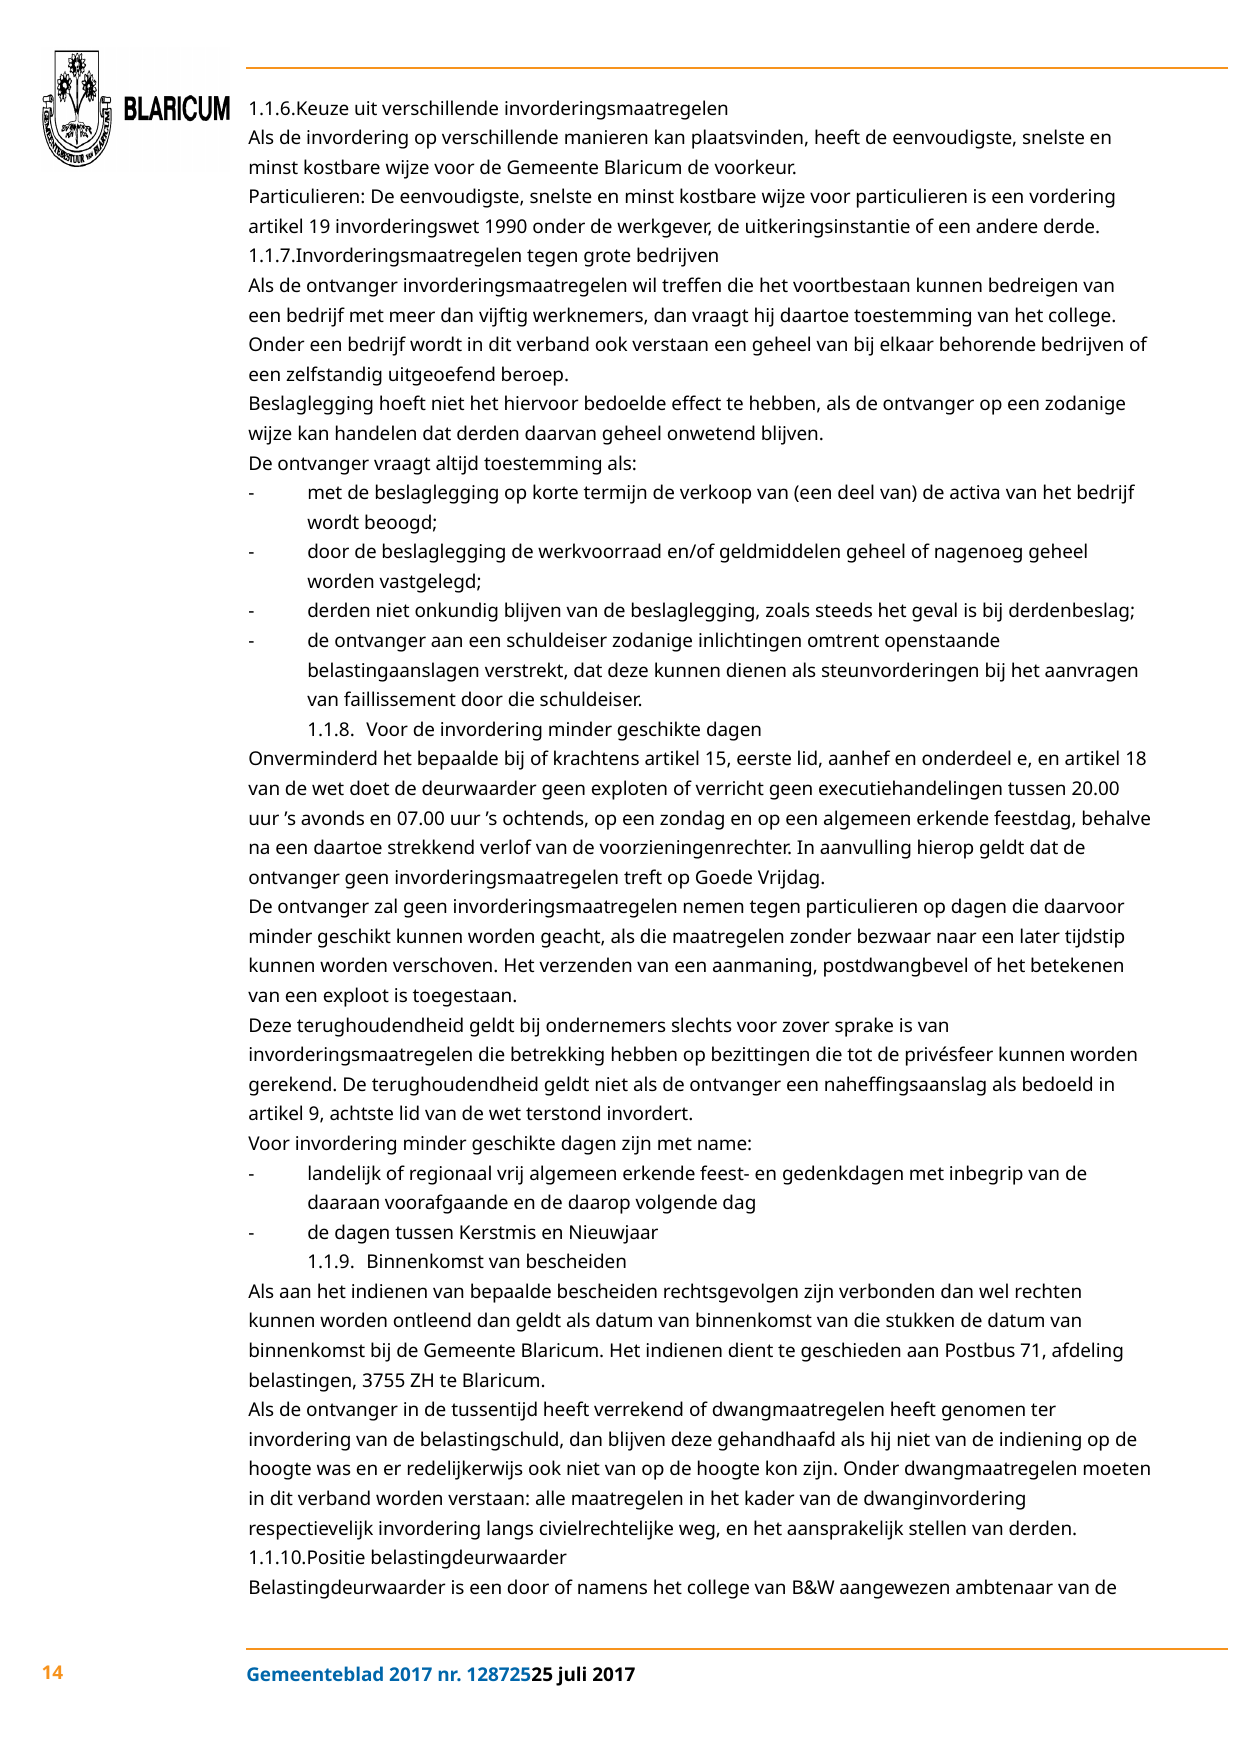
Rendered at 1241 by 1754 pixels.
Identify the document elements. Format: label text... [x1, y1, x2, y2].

text 1.1.10.Positie belastingdeurwaarder [248, 1544, 1152, 1570]
text Deze terughoudendheid geldt bij ondernemers slechts voor zover sprake is van invorderingsmaatregelen die betrekking hebben op bezittingen die tot de privésfeer kunnen worden gerekend. De terughoudendheid geldt niet als de ontvanger een naheffingsaanslag als bedoeld in artikel 9, achtste lid van de wet terstond invordert. [248, 1012, 1152, 1126]
text Particulieren: De eenvoudigste, snelste en minst kostbare wijze voor particulieren is een vordering artikel 19 invorderingswet 1990 onder de werkgever, de uitkeringsinstantie of een andere derde. [248, 183, 1152, 239]
list de ontvanger aan een schuldeiser zodanige inlichtingen omtrent openstaande belastingaanslagen verstrekt, dat deze kunnen dienen als steunvorderingen bij het aanvragen van faillissement door die schuldeiser. [248, 627, 1152, 712]
text Als de invordering op verschillende manieren kan plaatsvinden, heeft de eenvoudigste, snelste en minst kostbare wijze voor de Gemeente Blaricum de voorkeur. [248, 124, 1152, 180]
text Onverminderd het bepaalde bij of krachtens artikel 15, eerste lid, aanhef en onderdeel e, en artikel 18 van de wet doet de deurwaarder geen exploten of verricht geen executiehandelingen tussen 20.00 uur ’s avonds en 07.00 uur ’s ochtends, op een zondag en op een algemeen erkende feestdag, behalve na een daartoe strekkend verlof van de voorzieningenrechter. In aanvulling hierop geldt dat de ontvanger geen invorderingsmaatregelen treft op Goede Vrijdag. [248, 746, 1152, 890]
text Als aan het indienen van bepaalde bescheiden rechtsgevolgen zijn verbonden dan wel rechten kunnen worden ontleend dan geldt als datum van binnenkomst van die stukken de datum van binnenkomst bij de Gemeente Blaricum. Het indienen dient te geschieden aan Postbus 71, afdeling belastingen, 3755 ZH te Blaricum. [248, 1278, 1152, 1393]
list Voor de invordering minder geschikte dagen [307, 716, 1152, 742]
list met de beslaglegging op korte termijn de verkoop van (een deel van) de activa van het bedrijf wordt beoogd; [248, 479, 1152, 535]
list de dagen tussen Kerstmis en Nieuwjaar [248, 1219, 1152, 1245]
text De ontvanger zal geen invorderingsmaatregelen nemen tegen particulieren op dagen die daarvoor minder geschikt kunnen worden geacht, als die maatregelen zonder bezwaar naar een later tijdstip kunnen worden verschoven. Het verzenden van een aanmaning, postdwangbevel of het betekenen van een exploot is toegestaan. [248, 893, 1152, 1008]
text 1.1.6.Keuze uit verschillende invorderingsmaatregelen [248, 95, 1152, 121]
text De ontvanger vraagt altijd toestemming als: [248, 450, 1152, 476]
text Beslaglegging hoeft niet het hiervoor bedoelde effect te hebben, als de ontvanger op een zodanige wijze kan handelen dat derden daarvan geheel onwetend blijven. [248, 391, 1152, 446]
list Binnenkomst van bescheiden [307, 1248, 1152, 1274]
list door de beslaglegging de werkvoorraad en/of geldmiddelen geheel of nagenoeg geheel worden vastgelegd; [248, 538, 1152, 594]
text Voor invordering minder geschikte dagen zijn met name: [248, 1130, 1152, 1156]
list derden niet onkundig blijven van de beslaglegging, zoals steeds het geval is bij derdenbeslag; [248, 598, 1152, 623]
text 1.1.7.Invorderingsmaatregelen tegen grote bedrijven [248, 243, 1152, 268]
list landelijk of regionaal vrij algemeen erkende feest- en gedenkdagen met inbegrip van de daaraan voorafgaande en de daarop volgende dag [248, 1160, 1152, 1215]
picture [41, 47, 231, 172]
text Als de ontvanger in de tussentijd heeft verrekend of dwangmaatregelen heeft genomen ter invordering van de belastingschuld, dan blijven deze gehandhaafd als hij niet van de indiening op de hoogte was en er redelijkerwijs ook niet van op de hoogte kon zijn. Onder dwangmaatregelen moeten in dit verband worden verstaan: alle maatregelen in het kader van de dwanginvordering respectievelijk invordering langs civielrechtelijke weg, en het aansprakelijk stellen van derden. [248, 1396, 1152, 1541]
text Belastingdeurwaarder is een door of namens het college van B&W aangewezen ambtenaar van de [248, 1574, 1152, 1600]
text Als de ontvanger invorderingsmaatregelen wil treffen die het voortbestaan kunnen bedreigen van een bedrijf met meer dan vijftig werknemers, dan vraagt hij daartoe toestemming van het college. Onder een bedrijf wordt in dit verband ook verstaan een geheel van bij elkaar behorende bedrijven of een zelfstandig uitgeoefend beroep. [248, 272, 1152, 387]
